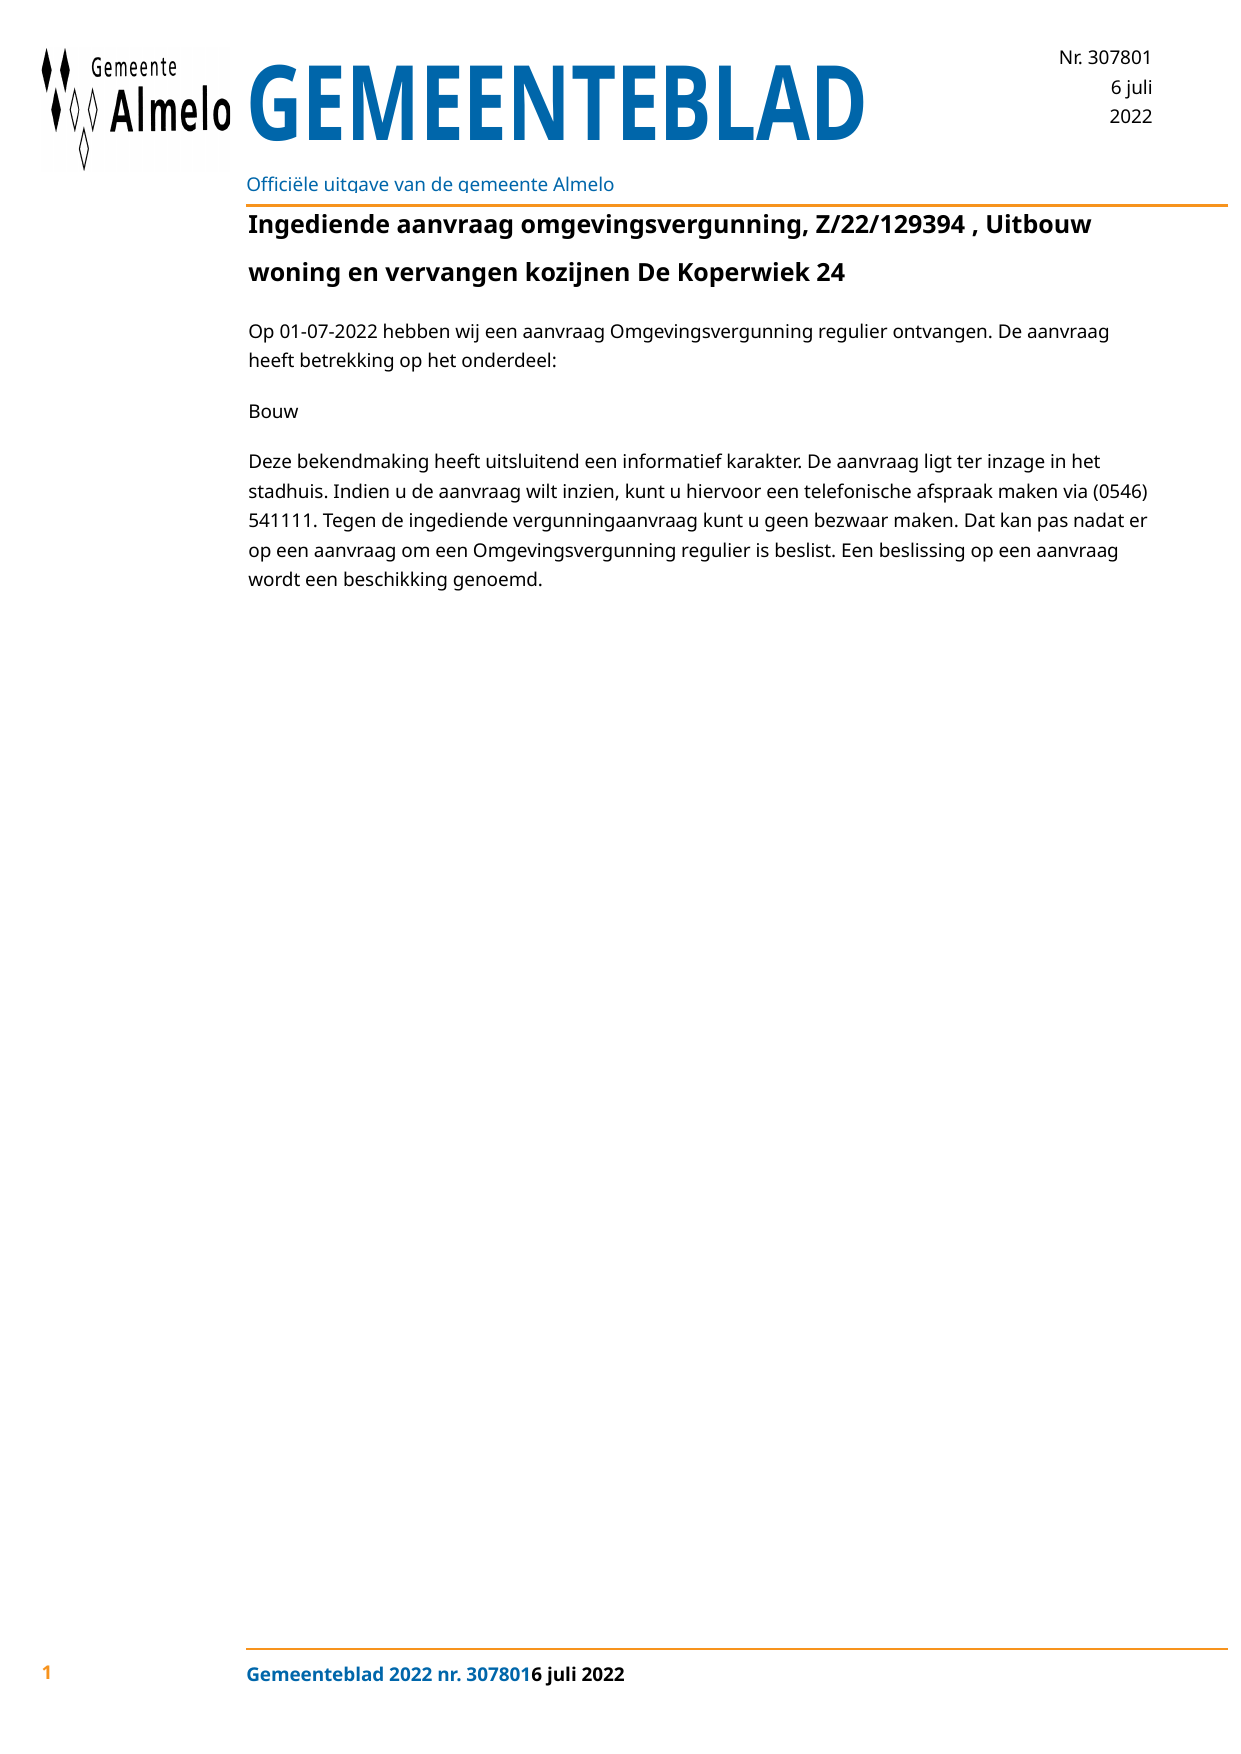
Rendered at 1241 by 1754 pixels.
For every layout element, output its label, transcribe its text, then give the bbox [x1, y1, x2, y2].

text Bouw [248, 398, 1152, 424]
text Ingediende aanvraag omgevingsvergunning, Z/22/129394 , Uitbouw woning en vervangen kozijnen De Koperwiek 24 [248, 207, 1152, 288]
text Deze bekendmaking heeft uitsluitend een informatief karakter. De aanvraag ligt ter inzage in het stadhuis. Indien u de aanvraag wilt inzien, kunt u hiervoor een telefonische afspraak maken via (0546) 541111. Tegen de ingediende vergunningaanvraag kunt u geen bezwaar maken. Dat kan pas nadat er op een aanvraag om een Omgevingsvergunning regulier is beslist. Een beslissing op een aanvraag wordt een beschikking genoemd. [248, 448, 1152, 592]
picture [41, 47, 231, 172]
text Op 01-07-2022 hebben wij een aanvraag Omgevingsvergunning regulier ontvangen. De aanvraag heeft betrekking op het onderdeel: [248, 318, 1152, 373]
